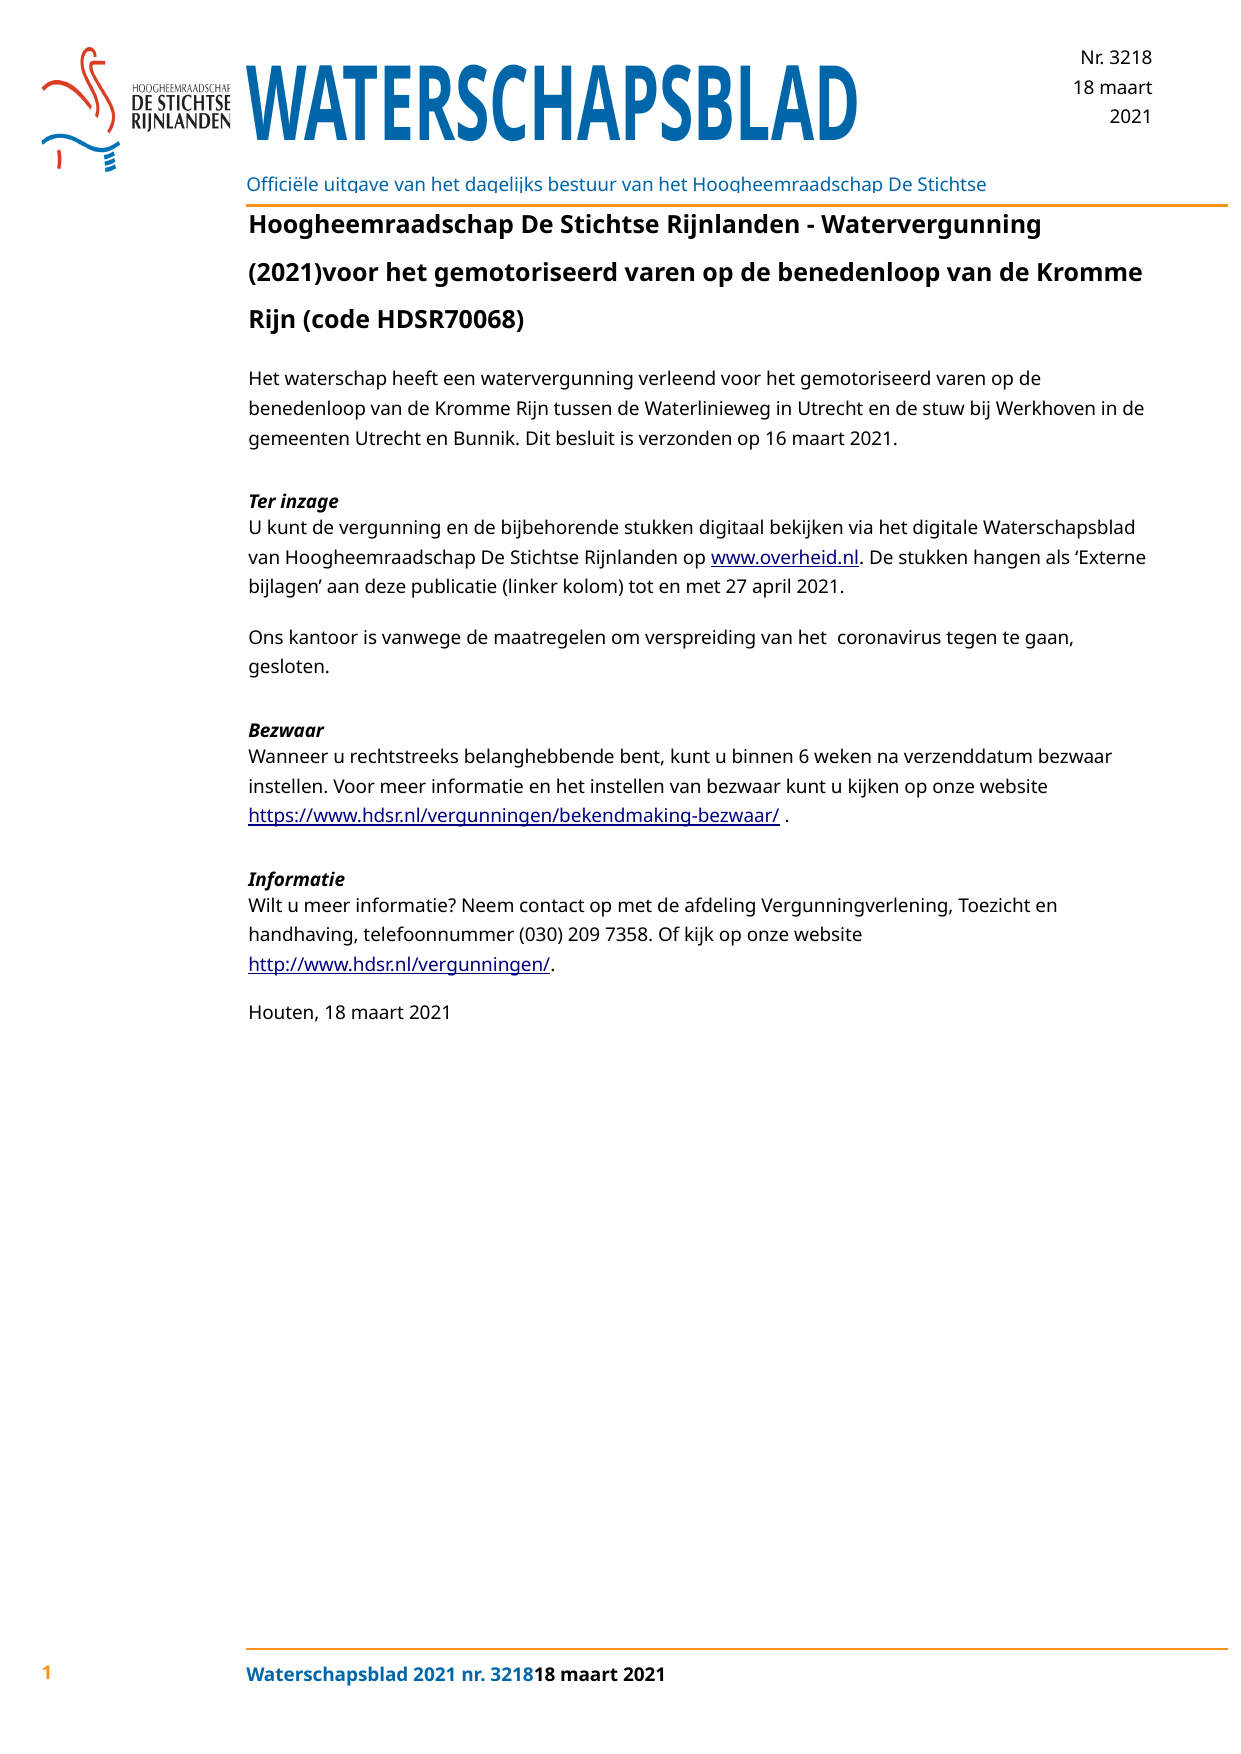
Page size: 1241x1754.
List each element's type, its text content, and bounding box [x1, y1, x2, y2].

text Ter inzage [248, 489, 1152, 514]
text Wilt u meer informatie? Neem contact op met de afdeling Vergunningverlening, Toezicht en handhaving, telefoonnummer (030) 209 7358. Of kijk op onze website http://www.hdsr.nl/vergunningen/. [248, 892, 1152, 977]
picture [41, 47, 231, 172]
text Houten, 18 maart 2021 [248, 999, 1152, 1025]
text U kunt de vergunning en de bijbehorende stukken digitaal bekijken via het digitale Waterschapsblad van Hoogheemraadschap De Stichtse Rijnlanden op www.overheid.nl. De stukken hangen als ‘Externe bijlagen’ aan deze publicatie (linker kolom) tot en met 27 april 2021. [248, 514, 1152, 599]
text Bezwaar [248, 717, 1152, 743]
text Ons kantoor is vanwege de maatregelen om verspreiding van het coronavirus tegen te gaan, gesloten. [248, 624, 1152, 679]
text Informatie [248, 866, 1152, 892]
text Wanneer u rechtstreeks belanghebbende bent, kunt u binnen 6 weken na verzenddatum bezwaar instellen. Voor meer informatie en het instellen van bezwaar kunt u kijken op onze website https://www.hdsr.nl/vergunningen/bekendmaking-bezwaar/ . [248, 743, 1152, 828]
text Hoogheemraadschap De Stichtse Rijnlanden - Watervergunning (2021)voor het gemotoriseerd varen op de benedenloop van de Kromme Rijn (code HDSR70068) [248, 207, 1152, 336]
text Het waterschap heeft een watervergunning verleend voor het gemotoriseerd varen op de benedenloop van de Kromme Rijn tussen de Waterlinieweg in Utrecht en de stuw bij Werkhoven in de gemeenten Utrecht en Bunnik. Dit besluit is verzonden op 16 maart 2021. [248, 366, 1152, 450]
